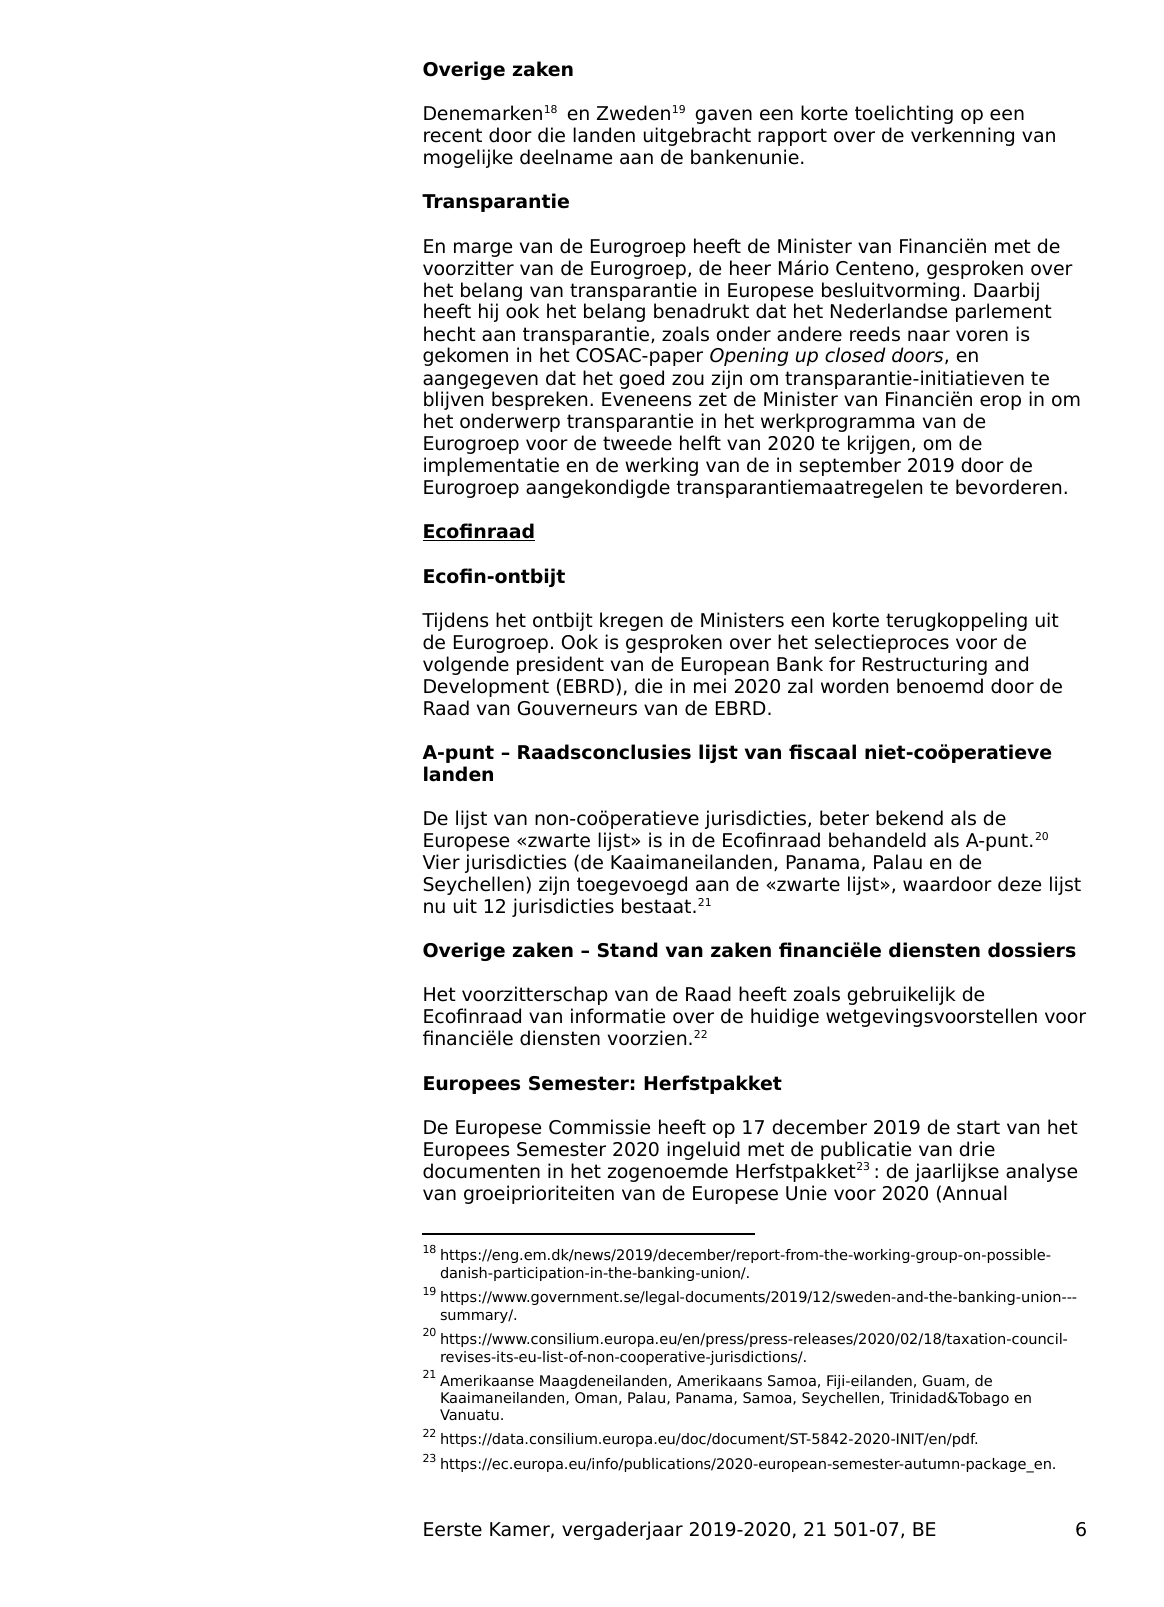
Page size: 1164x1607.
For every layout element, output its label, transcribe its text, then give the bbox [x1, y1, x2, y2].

subtitle Transparantie [422, 191, 1087, 213]
text De Europese Commissie heeft op 17 december 2019 de start van het Europees Semester 2020 ingeluid met de publicatie van drie documenten in het zogenoemde Herfstpakket: de jaarlijkse analyse van groeiprioriteiten van de Europese Unie voor 2020 (Annual [422, 1117, 1087, 1204]
text Het voorzitterschap van de Raad heeft zoals gebruikelijk de Ecofinraad van informatie over de huidige wetgevingsvoorstellen voor financiële diensten voorzien. [422, 984, 1087, 1050]
subtitle A-punt – Raadsconclusies lijst van fiscaal niet-coöperatieve landen [422, 742, 1087, 786]
text Amerikaanse Maagdeneilanden, Amerikaans Samoa, Fiji-eilanden, Guam, de Kaaimaneilanden, Oman, Palau, Panama, Samoa, Seychellen, Trinidad&Tobago en Vanuatu. [422, 1368, 1087, 1424]
text En marge van de Eurogroep heeft de Minister van Financiën met de voorzitter van de Eurogroep, de heer Mário Centeno, gesproken over het belang van transparantie in Europese besluitvorming. Daarbij heeft hij ook het belang benadrukt dat het Nederlandse parlement hecht aan transparantie, zoals onder andere reeds naar voren is gekomen in het COSAC-paper Opening up closed doors, en aangegeven dat het goed zou zijn om transparantie-initiatieven te blijven bespreken. Eveneens zet de Minister van Financiën erop in om het onderwerp transparantie in het werkprogramma van de Eurogroep voor de tweede helft van 2020 te krijgen, om de implementatie en de werking van de in september 2019 door de Eurogroep aangekondigde transparantiemaatregelen te bevorderen. [422, 236, 1087, 499]
subtitle Ecofinraad [422, 521, 1087, 543]
subtitle Overige zaken – Stand van zaken financiële diensten dossiers [422, 940, 1087, 962]
text https://data.consilium.europa.eu/doc/document/ST-5842-2020-INIT/en/pdf. [422, 1427, 1087, 1449]
text https://eng.em.dk/news/2019/december/report-from-the-working-group-on-possible-danish-participation-in-the-banking-union/. [422, 1243, 1087, 1282]
text https://www.government.se/legal-documents/2019/12/sweden-and-the-banking-union---summary/. [422, 1285, 1087, 1324]
text https://ec.europa.eu/info/publications/2020-european-semester-autumn-package_en. [422, 1452, 1087, 1474]
text De lijst van non-coöperatieve jurisdicties, beter bekend als de Europese «zwarte lijst» is in de Ecofinraad behandeld als A-punt. Vier jurisdicties (de Kaaimaneilanden, Panama, Palau en de Seychellen) zijn toegevoegd aan de «zwarte lijst», waardoor deze lijst nu uit 12 jurisdicties bestaat. [422, 808, 1087, 918]
text Tijdens het ontbijt kregen de Ministers een korte terugkoppeling uit de Eurogroep. Ook is gesproken over het selectieproces voor de volgende president van de European Bank for Restructuring and Development (EBRD), die in mei 2020 zal worden benoemd door de Raad van Gouverneurs van de EBRD. [422, 610, 1087, 720]
text https://www.consilium.europa.eu/en/press/press-releases/2020/02/18/taxation-council-revises-its-eu-list-of-non-cooperative-jurisdictions/. [422, 1327, 1087, 1366]
text Denemarken en Zweden gaven een korte toelichting op een recent door die landen uitgebracht rapport over de verkenning van mogelijke deelname aan de bankenunie. [422, 103, 1087, 169]
subtitle Overige zaken [422, 59, 1087, 81]
subtitle Europees Semester: Herfstpakket [422, 1072, 1087, 1094]
subtitle Ecofin-ontbijt [422, 566, 1087, 588]
